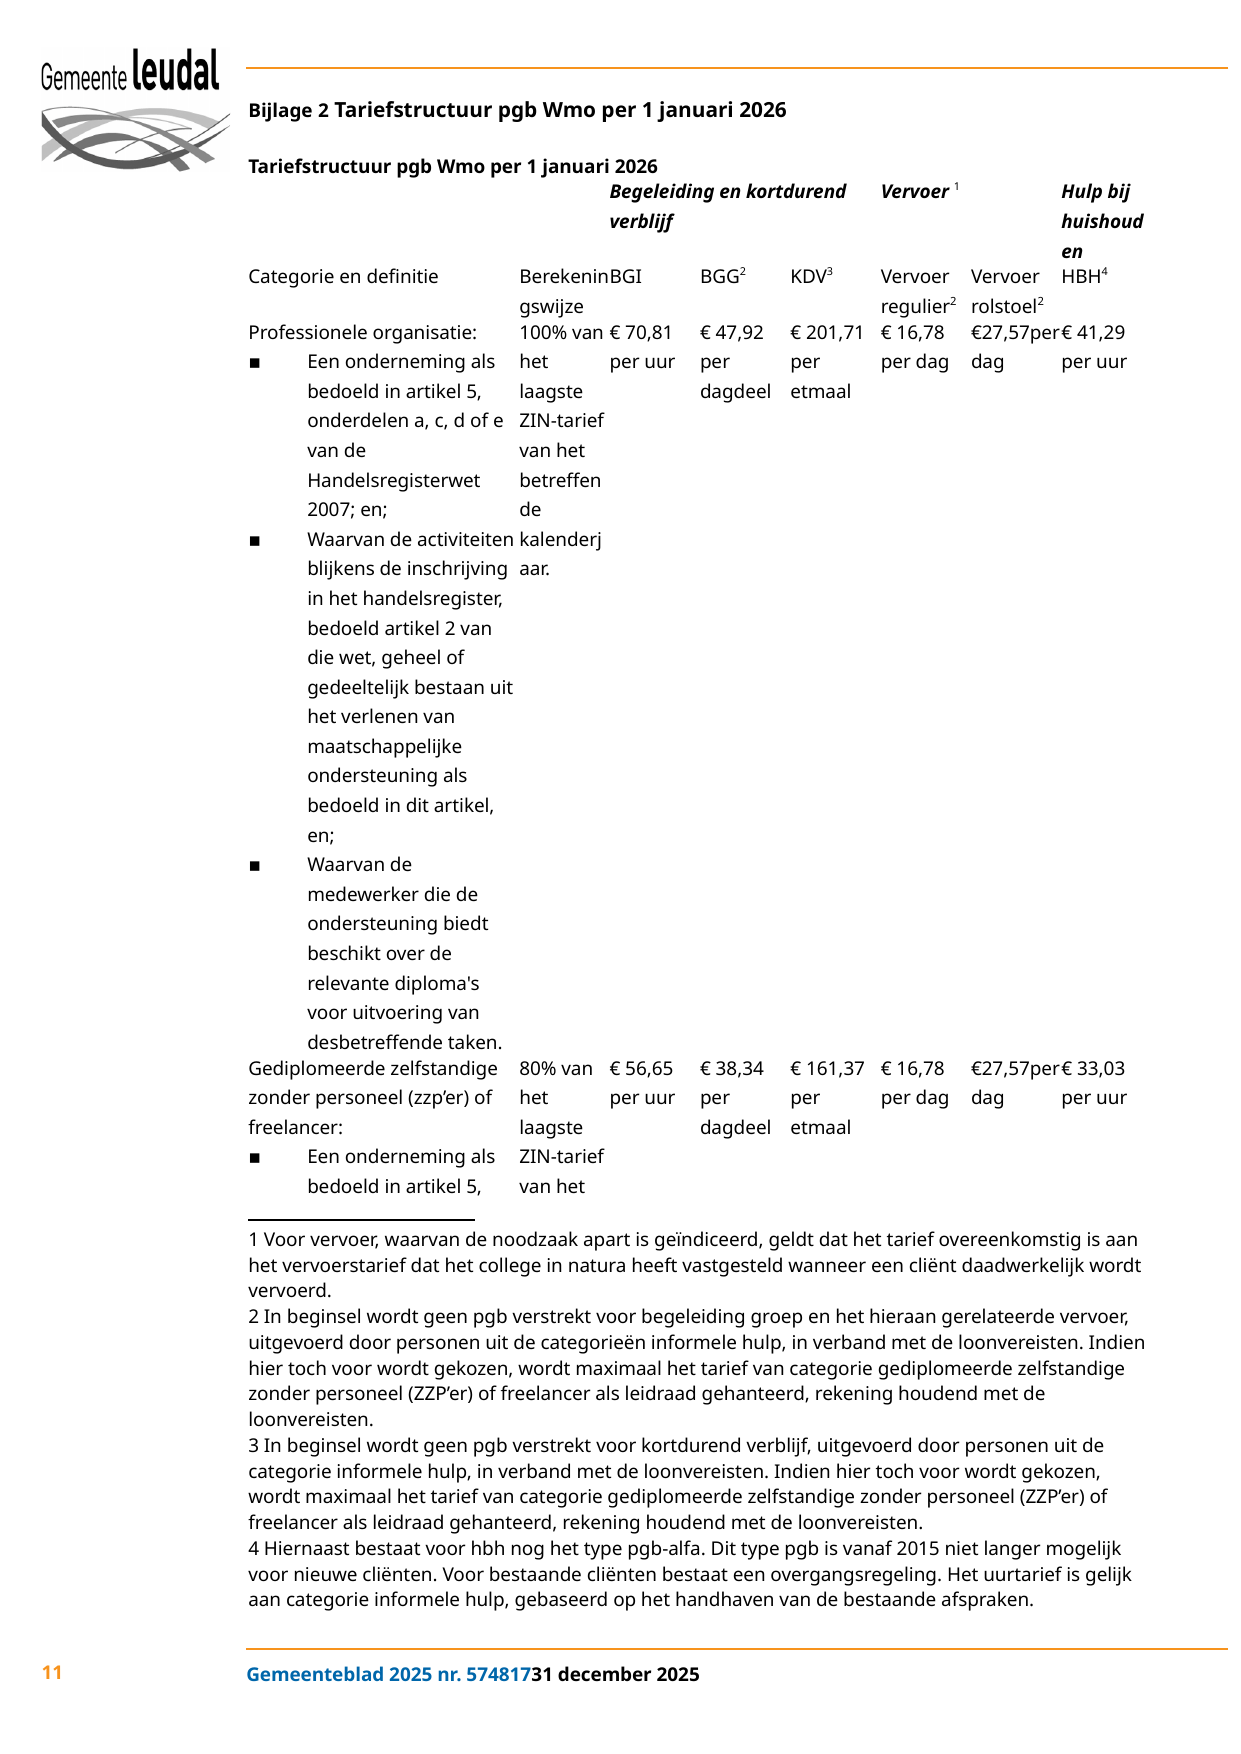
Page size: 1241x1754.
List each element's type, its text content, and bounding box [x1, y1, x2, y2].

table_cell € 161,37 per etmaal [790, 1055, 881, 1199]
text Bijlage 2 Tariefstructuur pgb Wmo per 1 januari 2026 [248, 95, 1152, 123]
table_cell Professionele organisatie: Een onderneming als bedoeld in artikel 5, onderdelen a, c, d of e van de Handelsregisterwet 2007; en; Waarvan de activiteiten blijkens de inschrijving in het handelsregister, bedoeld artikel 2 van die wet, geheel of gedeeltelijk bestaan uit het verlenen van maatschappelijke ondersteuning als bedoeld in dit artikel, en; Waarvan de medewerker die de ondersteuning biedt beschikt over de relevante diploma's voor uitvoering van desbetreffende taken. [248, 319, 519, 1055]
table_cell € 38,34 per dagdeel [700, 1055, 790, 1199]
table_cell Categorie en definitie [248, 264, 519, 319]
picture [41, 47, 231, 172]
table_cell 80% van het laagste ZIN-tarief van het [519, 1055, 609, 1199]
table_cell € 41,29 per uur [1061, 319, 1152, 1055]
table_cell [519, 179, 609, 264]
table_cell Vervoer [881, 179, 1061, 264]
table_header Tariefstructuur pgb Wmo per 1 januari 2026 [248, 153, 1152, 179]
table_cell € 33,03 per uur [1061, 1055, 1152, 1199]
table_cell [248, 179, 519, 264]
table_cell €27,57per dag [971, 1055, 1061, 1199]
table_cell € 70,81 per uur [609, 319, 700, 1055]
table_cell Hulp bij huishouden [1061, 179, 1152, 264]
table_cell Begeleiding en kortdurend verblijf [609, 179, 881, 264]
table_cell KDV [790, 264, 881, 319]
table_cell € 16,78 per dag [881, 319, 971, 1055]
table_cell € 201,71 per etmaal [790, 319, 881, 1055]
table_cell € 16,78 per dag [881, 1055, 971, 1199]
table_cell Berekeningswijze [519, 264, 609, 319]
table_cell €27,57per dag [971, 319, 1061, 1055]
table_cell € 47,92 per dagdeel [700, 319, 790, 1055]
table_cell € 56,65 per uur [609, 1055, 700, 1199]
table_cell Gediplomeerde zelfstandige zonder personeel (zzp’er) of freelancer: Een onderneming als bedoeld in artikel 5, [248, 1055, 519, 1199]
table_cell HBH [1061, 264, 1152, 319]
table_cell BGI [609, 264, 700, 319]
table_cell BGG [700, 264, 790, 319]
table_cell Vervoer regulier2 [881, 264, 971, 319]
table_cell 100% van het laagste ZIN-tarief van het betreffende kalenderjaar. [519, 319, 609, 1055]
table_cell Vervoer rolstoel2 [971, 264, 1061, 319]
